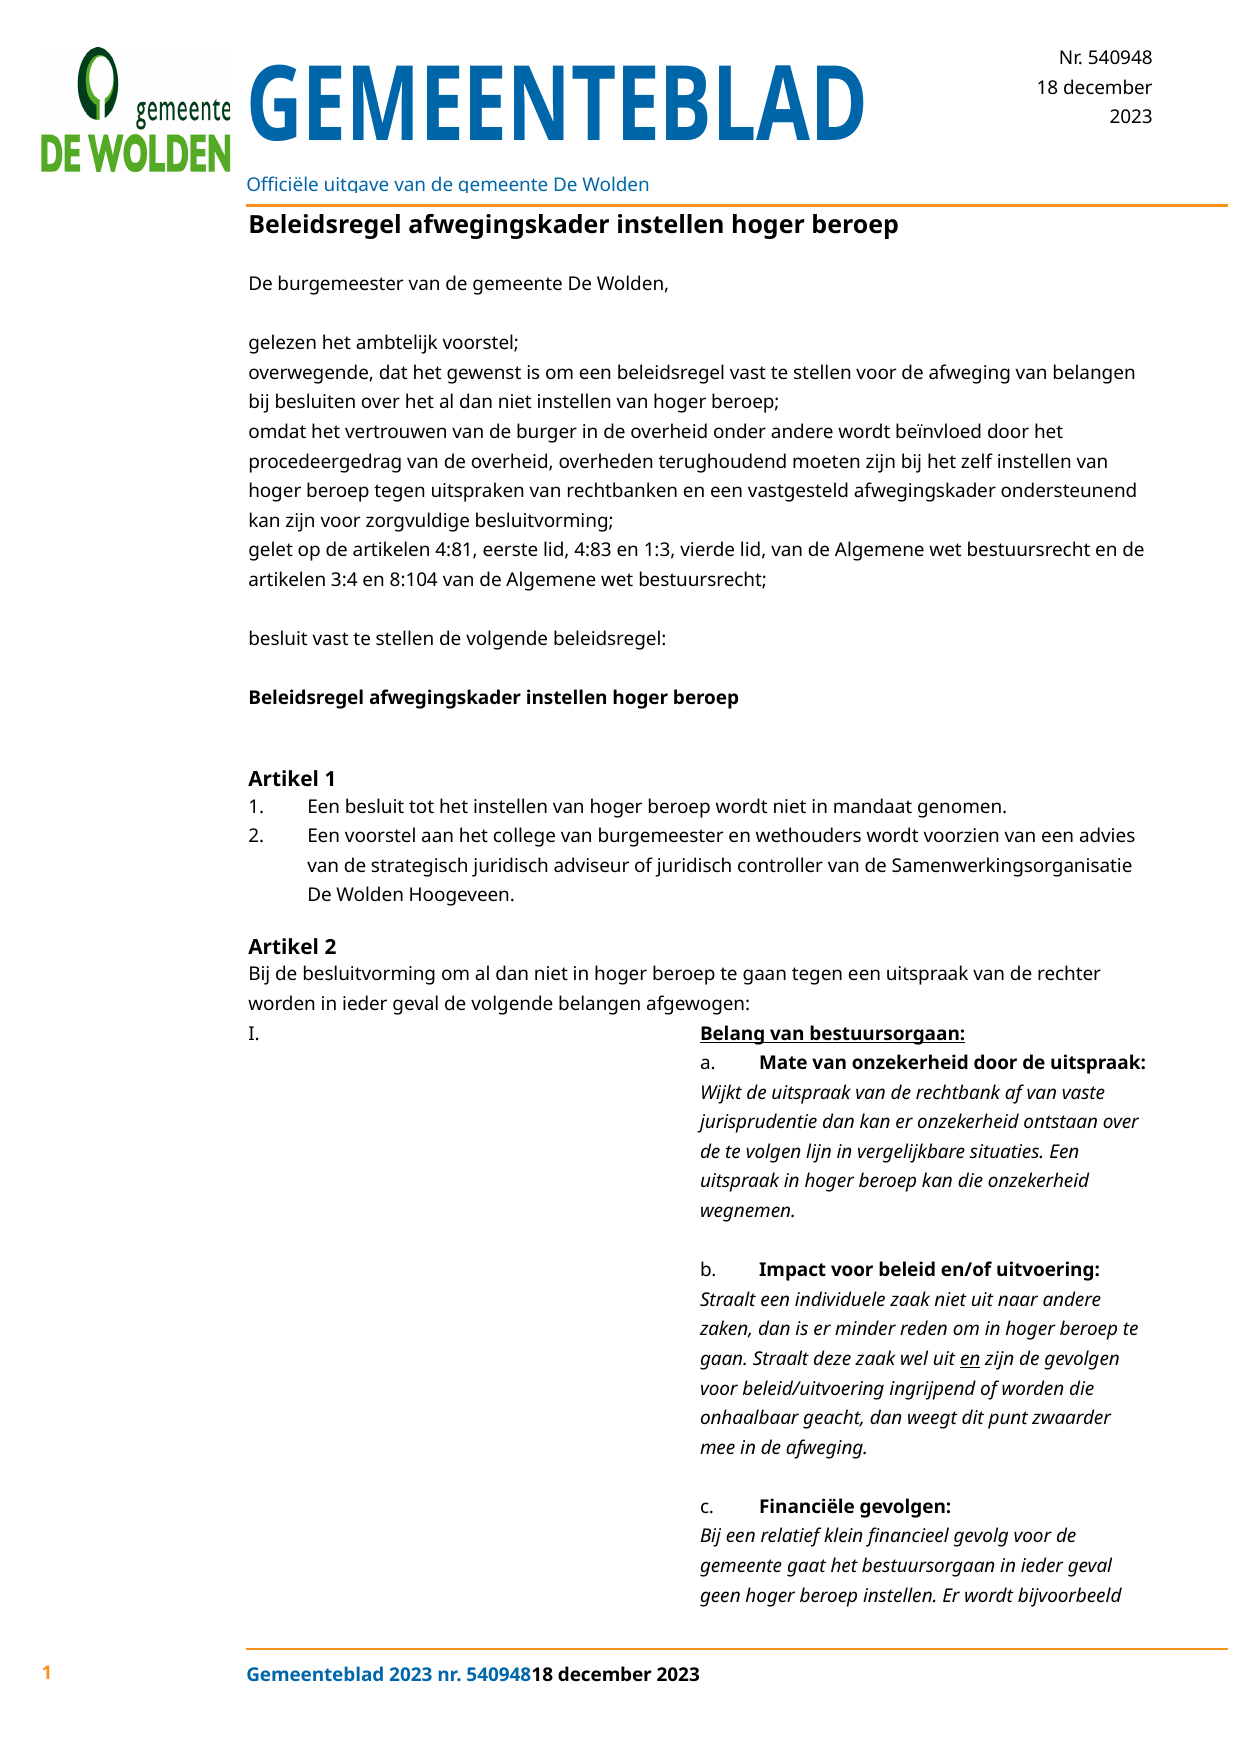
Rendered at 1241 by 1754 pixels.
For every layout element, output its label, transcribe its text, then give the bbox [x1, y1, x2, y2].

text De burgemeester van de gemeente De Wolden, [248, 270, 1152, 296]
picture [41, 47, 231, 172]
table_header Belang van bestuursorgaan: Mate van onzekerheid door de uitspraak: Wijkt de uitspraak van de rechtbank af van vaste jurisprudentie dan kan er onzekerheid ontstaan over de te volgen lijn in vergelijkbare situaties. Een uitspraak in hoger beroep kan die onzekerheid wegnemen. Impact voor beleid en/of uitvoering: Straalt een individuele zaak niet uit naar andere zaken, dan is er minder reden om in hoger beroep te gaan. Straalt deze zaak wel uit en zijn de gevolgen voor beleid/uitvoering ingrijpend of worden die onhaalbaar geacht, dan weegt dit punt zwaarder mee in de afweging. Financiële gevolgen: Bij een relatief klein financieel gevolg voor de gemeente gaat het bestuursorgaan in ieder geval geen hoger beroep instellen. Er wordt bijvoorbeeld [700, 1020, 1152, 1608]
text Artikel 2 [248, 932, 1152, 961]
text omdat het vertrouwen van de burger in de overheid onder andere wordt beïnvloed door het procedeergedrag van de overheid, overheden terughoudend moeten zijn bij het zelf instellen van hoger beroep tegen uitspraken van rechtbanken en een vastgesteld afwegingskader ondersteunend kan zijn voor zorgvuldige besluitvorming; [248, 418, 1152, 533]
text gelet op de artikelen 4:81, eerste lid, 4:83 en 1:3, vierde lid, van de Algemene wet bestuursrecht en de artikelen 3:4 en 8:104 van de Algemene wet bestuursrecht; [248, 537, 1152, 592]
list Een besluit tot het instellen van hoger beroep wordt niet in mandaat genomen. [248, 793, 1152, 819]
text Beleidsregel afwegingskader instellen hoger beroep [248, 207, 1152, 241]
text Beleidsregel afwegingskader instellen hoger beroep [248, 684, 1152, 710]
table_header I. [248, 1020, 700, 1608]
text gelezen het ambtelijk voorstel; [248, 329, 1152, 355]
text besluit vast te stellen de volgende beleidsregel: [248, 625, 1152, 651]
text Artikel 1 [248, 764, 1152, 793]
text overwegende, dat het gewenst is om een beleidsregel vast te stellen voor de afweging van belangen bij besluiten over het al dan niet instellen van hoger beroep; [248, 359, 1152, 414]
list Een voorstel aan het college van burgemeester en wethouders wordt voorzien van een advies van de strategisch juridisch adviseur of juridisch controller van de Samenwerkingsorganisatie De Wolden Hoogeveen. [248, 822, 1152, 907]
text Bij de besluitvorming om al dan niet in hoger beroep te gaan tegen een uitspraak van de rechter worden in ieder geval de volgende belangen afgewogen: [248, 961, 1152, 1016]
